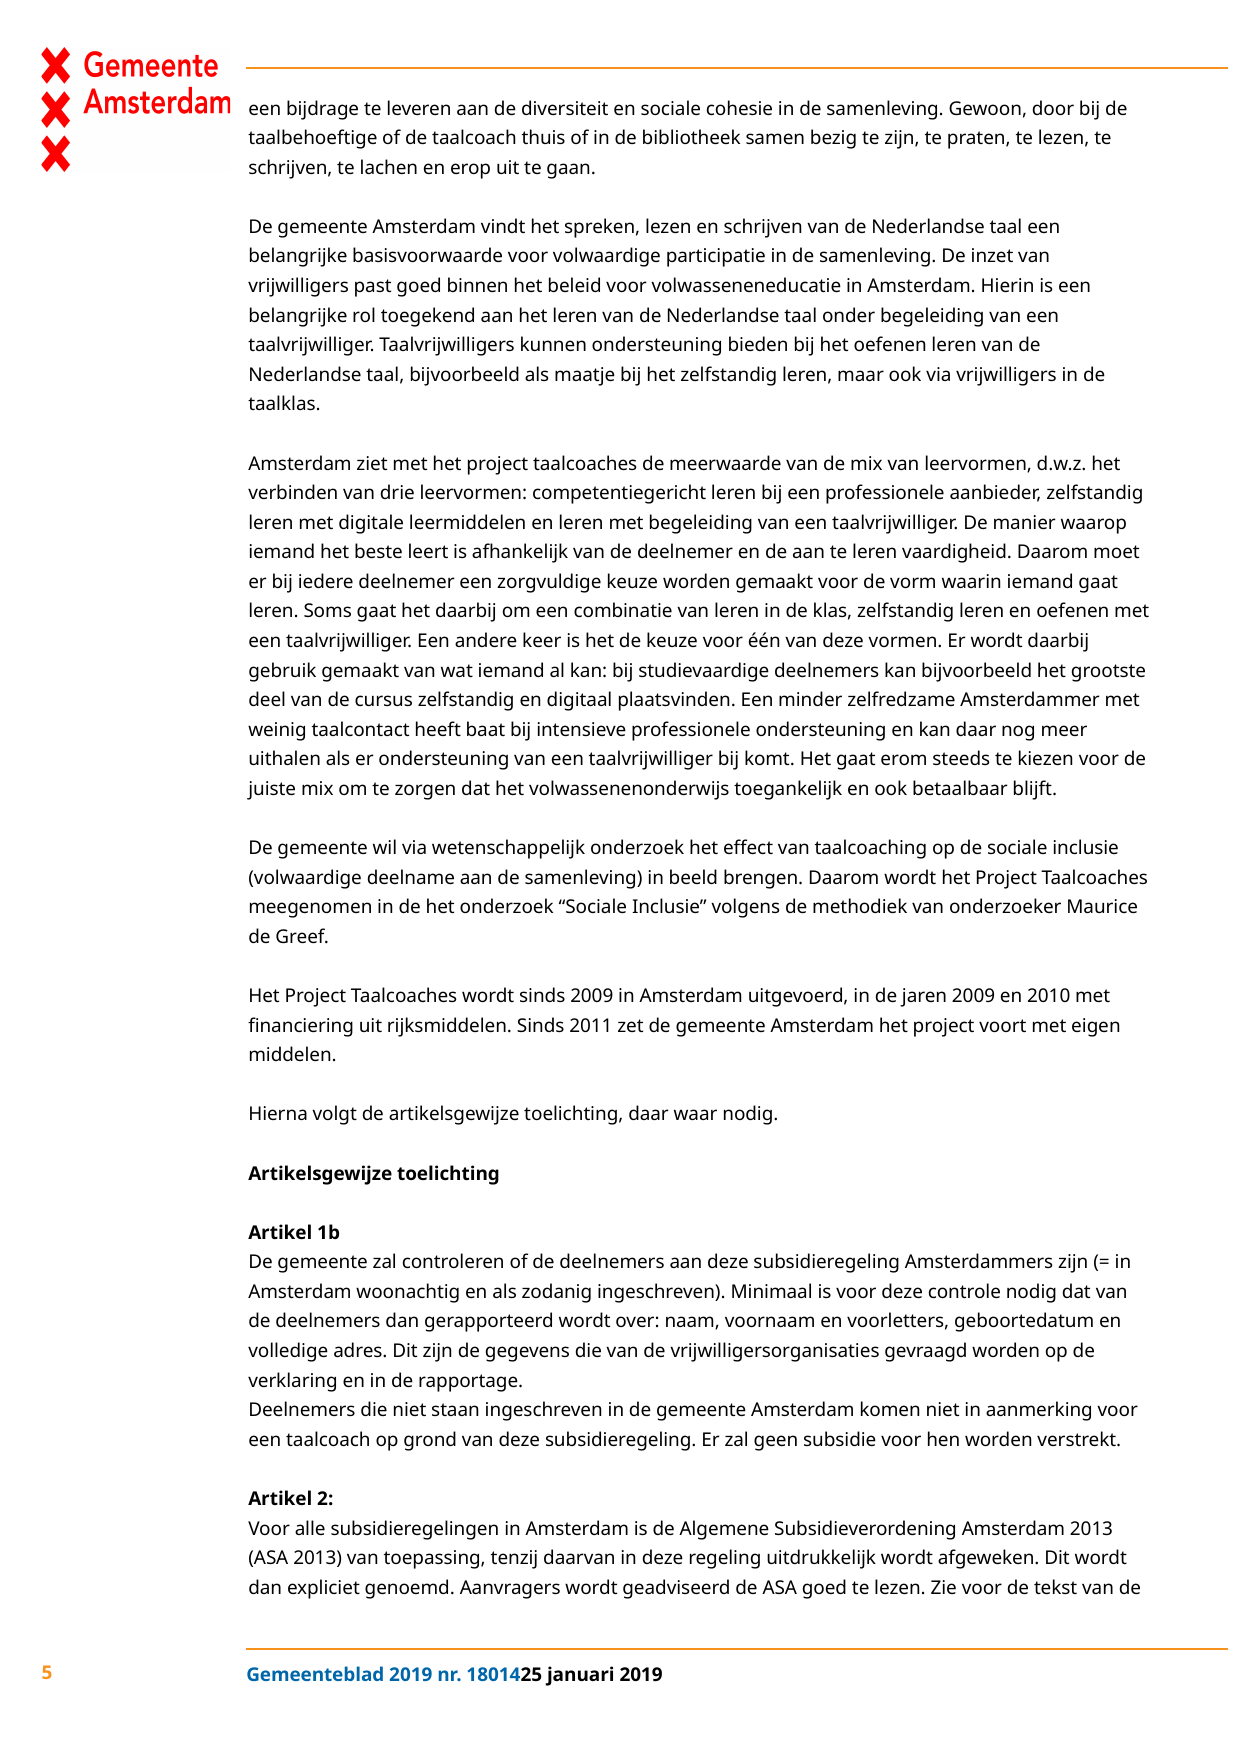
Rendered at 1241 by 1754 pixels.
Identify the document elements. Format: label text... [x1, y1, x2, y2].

picture [41, 47, 231, 172]
text Artikel 2: [248, 1485, 1152, 1511]
text Het Project Taalcoaches wordt sinds 2009 in Amsterdam uitgevoerd, in de jaren 2009 en 2010 met financiering uit rijksmiddelen. Sinds 2011 zet de gemeente Amsterdam het project voort met eigen middelen. [248, 982, 1152, 1067]
text Hierna volgt de artikelsgewijze toelichting, daar waar nodig. [248, 1101, 1152, 1126]
text Artikel 1b [248, 1219, 1152, 1245]
text Voor alle subsidieregelingen in Amsterdam is de Algemene Subsidieverordening Amsterdam 2013 (ASA 2013) van toepassing, tenzij daarvan in deze regeling uitdrukkelijk wordt afgeweken. Dit wordt dan expliciet genoemd. Aanvragers wordt geadviseerd de ASA goed te lezen. Zie voor de tekst van de [248, 1515, 1152, 1600]
text De gemeente wil via wetenschappelijk onderzoek het effect van taalcoaching op de sociale inclusie (volwaardige deelname aan de samenleving) in beeld brengen. Daarom wordt het Project Taalcoaches meegenomen in de het onderzoek “Sociale Inclusie” volgens de methodiek van onderzoeker Maurice de Greef. [248, 834, 1152, 949]
text De gemeente Amsterdam vindt het spreken, lezen en schrijven van de Nederlandse taal een belangrijke basisvoorwaarde voor volwaardige participatie in de samenleving. De inzet van vrijwilligers past goed binnen het beleid voor volwasseneneducatie in Amsterdam. Hierin is een belangrijke rol toegekend aan het leren van de Nederlandse taal onder begeleiding van een taalvrijwilliger. Taalvrijwilligers kunnen ondersteuning bieden bij het oefenen leren van de Nederlandse taal, bijvoorbeeld als maatje bij het zelfstandig leren, maar ook via vrijwilligers in de taalklas. [248, 213, 1152, 416]
text een bijdrage te leveren aan de diversiteit en sociale cohesie in de samenleving. Gewoon, door bij de taalbehoeftige of de taalcoach thuis of in de bibliotheek samen bezig te zijn, te praten, te lezen, te schrijven, te lachen en erop uit te gaan. [248, 95, 1152, 180]
text Artikelsgewijze toelichting [248, 1160, 1152, 1186]
text Amsterdam ziet met het project taalcoaches de meerwaarde van de mix van leervormen, d.w.z. het verbinden van drie leervormen: competentiegericht leren bij een professionele aanbieder, zelfstandig leren met digitale leermiddelen en leren met begeleiding van een taalvrijwilliger. De manier waarop iemand het beste leert is afhankelijk van de deelnemer en de aan te leren vaardigheid. Daarom moet er bij iedere deelnemer een zorgvuldige keuze worden gemaakt voor de vorm waarin iemand gaat leren. Soms gaat het daarbij om een combinatie van leren in de klas, zelfstandig leren en oefenen met een taalvrijwilliger. Een andere keer is het de keuze voor één van deze vormen. Er wordt daarbij gebruik gemaakt van wat iemand al kan: bij studievaardige deelnemers kan bijvoorbeeld het grootste deel van de cursus zelfstandig en digitaal plaatsvinden. Een minder zelfredzame Amsterdammer met weinig taalcontact heeft baat bij intensieve professionele ondersteuning en kan daar nog meer uithalen als er ondersteuning van een taalvrijwilliger bij komt. Het gaat erom steeds te kiezen voor de juiste mix om te zorgen dat het volwassenenonderwijs toegankelijk en ook betaalbaar blijft. [248, 450, 1152, 801]
text Deelnemers die niet staan ingeschreven in de gemeente Amsterdam komen niet in aanmerking voor een taalcoach op grond van deze subsidieregeling. Er zal geen subsidie voor hen worden verstrekt. [248, 1396, 1152, 1452]
text De gemeente zal controleren of de deelnemers aan deze subsidieregeling Amsterdammers zijn (= in Amsterdam woonachtig en als zodanig ingeschreven). Minimaal is voor deze controle nodig dat van de deelnemers dan gerapporteerd wordt over: naam, voornaam en voorletters, geboortedatum en volledige adres. Dit zijn de gegevens die van de vrijwilligersorganisaties gevraagd worden op de verklaring en in de rapportage. [248, 1248, 1152, 1393]
